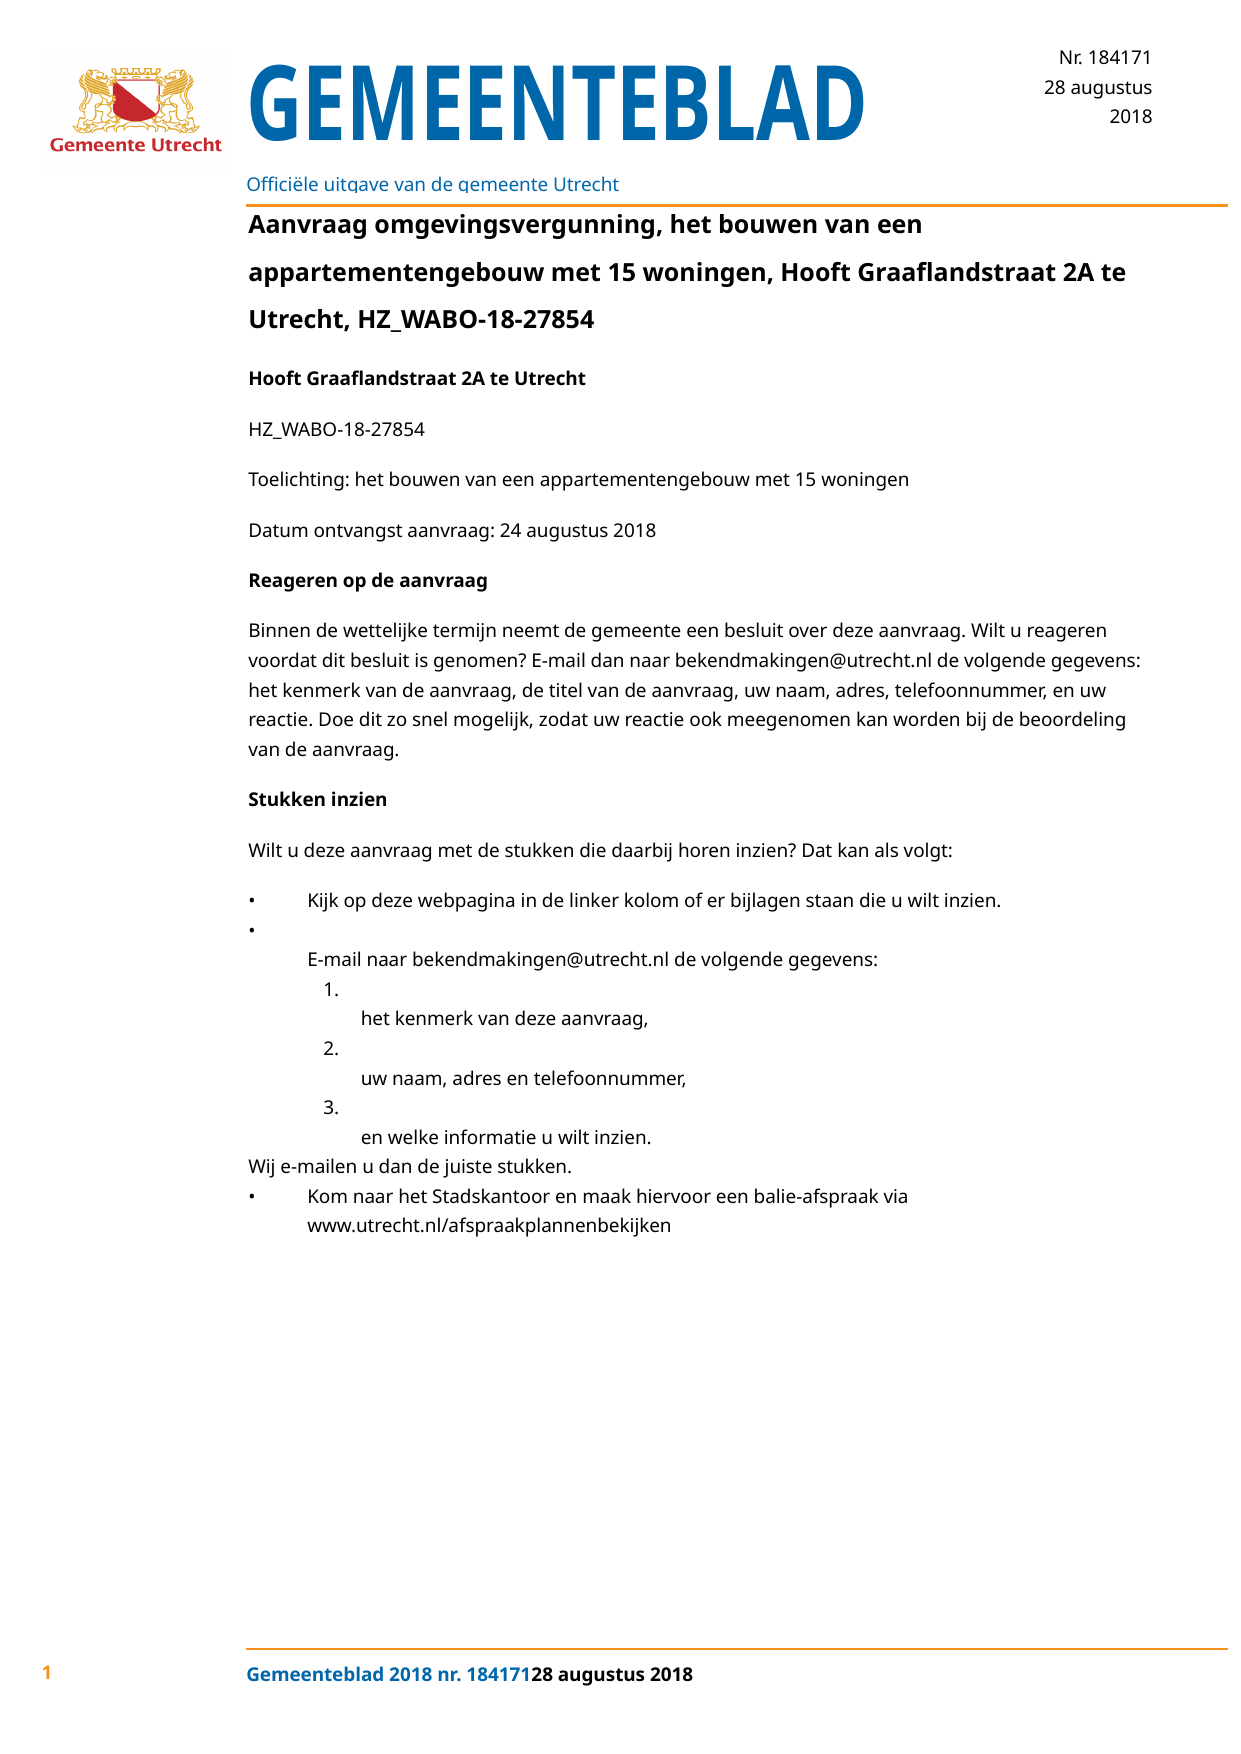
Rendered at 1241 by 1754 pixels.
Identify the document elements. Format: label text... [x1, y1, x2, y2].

text Toelichting: het bouwen van een appartementengebouw met 15 woningen [248, 466, 1152, 492]
text Aanvraag omgevingsvergunning, het bouwen van een appartementengebouw met 15 woningen, Hooft Graaflandstraat 2A te Utrecht, HZ_WABO-18-27854 [248, 207, 1152, 336]
list E-mail naar bekendmakingen@utrecht.nl de volgende gegevens: [248, 946, 1152, 972]
list Kom naar het Stadskantoor en maak hiervoor een balie-afspraak via www.utrecht.nl/afspraakplannenbekijken [248, 1183, 1152, 1238]
picture [41, 47, 231, 172]
text Binnen de wettelijke termijn neemt de gemeente een besluit over deze aanvraag. Wilt u reageren voordat dit besluit is genomen? E-mail dan naar bekendmakingen@utrecht.nl de volgende gegevens: het kenmerk van de aanvraag, de titel van de aanvraag, uw naam, adres, telefoonnummer, en uw reactie. Doe dit zo snel mogelijk, zodat uw reactie ook meegenomen kan worden bij de beoordeling van de aanvraag. [248, 618, 1152, 762]
list en welke informatie u wilt inzien. [323, 1124, 1152, 1149]
list Kijk op deze webpagina in de linker kolom of er bijlagen staan die u wilt inzien. [248, 887, 1152, 913]
text Reageren op de aanvraag [248, 567, 1152, 593]
text Wilt u deze aanvraag met de stukken die daarbij horen inzien? Dat kan als volgt: [248, 837, 1152, 862]
text Hooft Graaflandstraat 2A te Utrecht [248, 366, 1152, 391]
text Datum ontvangst aanvraag: 24 augustus 2018 [248, 517, 1152, 542]
text Stukken inzien [248, 786, 1152, 812]
text HZ_WABO-18-27854 [248, 416, 1152, 442]
list uw naam, adres en telefoonnummer, [323, 1065, 1152, 1090]
list het kenmerk van deze aanvraag, [323, 1006, 1152, 1031]
text Wij e-mailen u dan de juiste stukken. [248, 1153, 1152, 1179]
